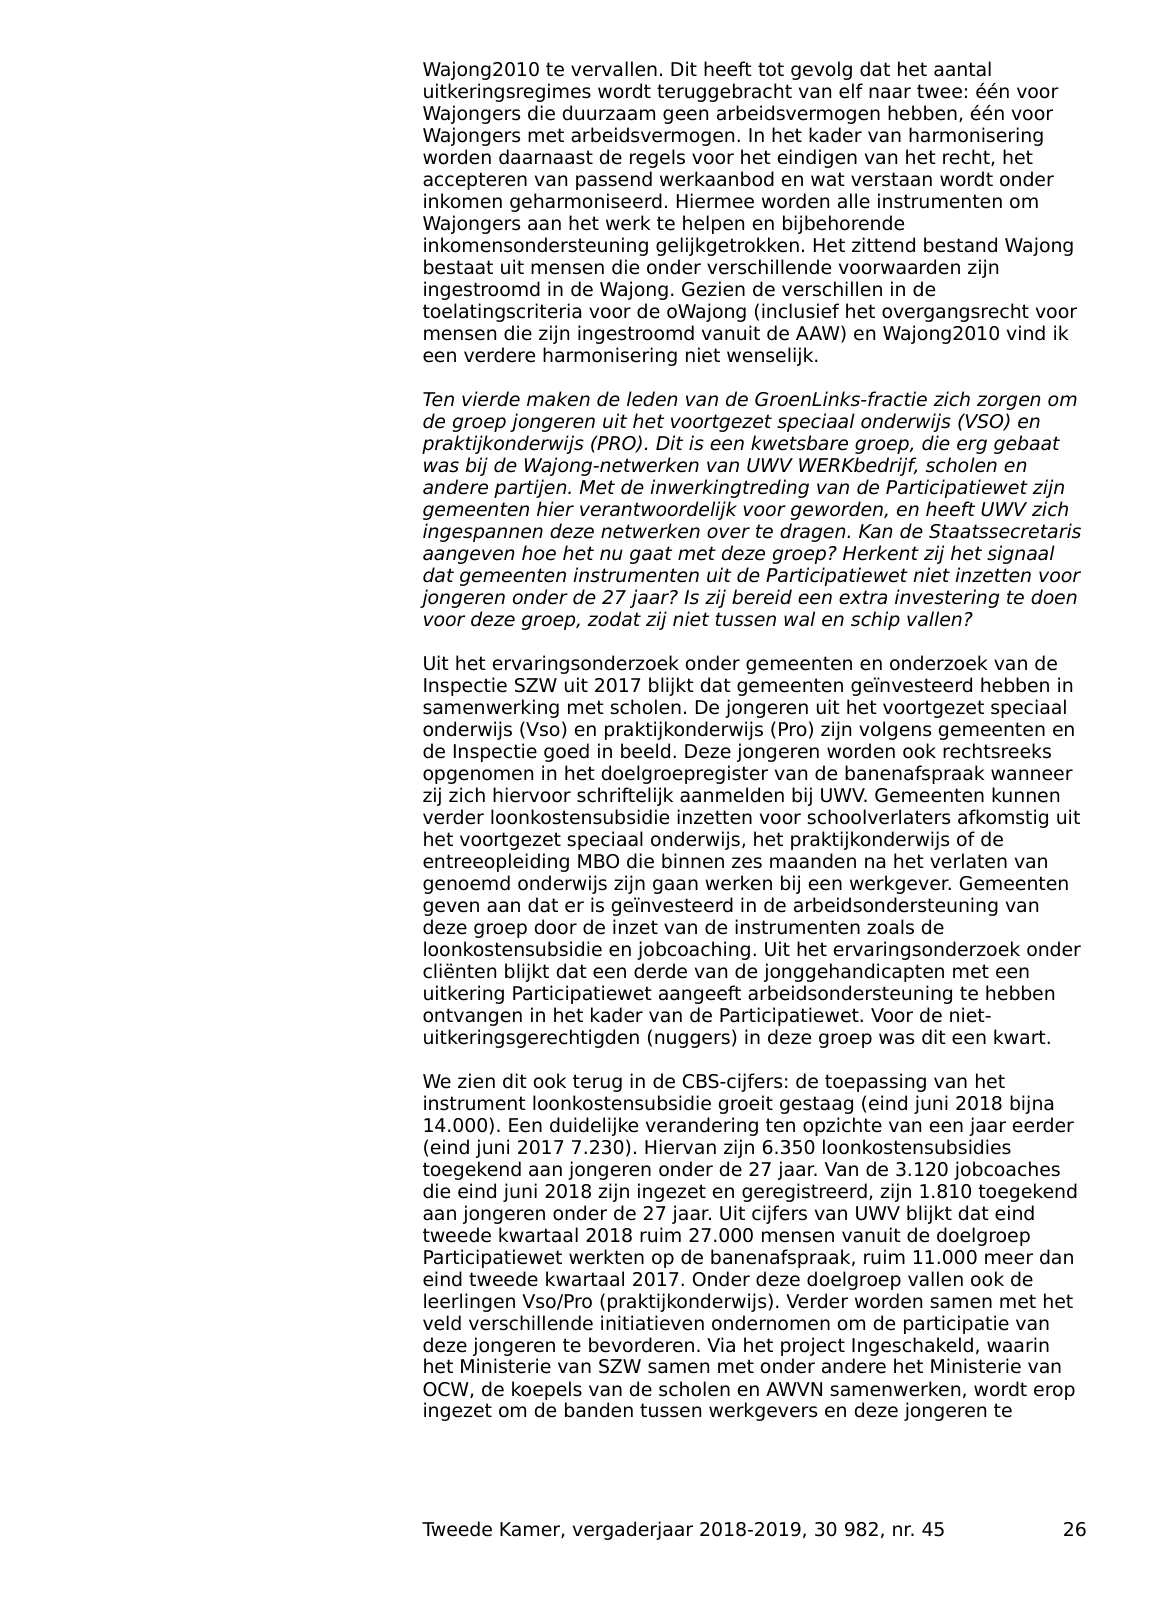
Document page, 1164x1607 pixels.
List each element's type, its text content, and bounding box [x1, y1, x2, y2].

text We zien dit ook terug in de CBS-cijfers: de toepassing van het instrument loonkostensubsidie groeit gestaag (eind juni 2018 bijna 14.000). Een duidelijke verandering ten opzichte van een jaar eerder (eind juni 2017 7.230). Hiervan zijn 6.350 loonkostensubsidies toegekend aan jongeren onder de 27 jaar. Van de 3.120 jobcoaches die eind juni 2018 zijn ingezet en geregistreerd, zijn 1.810 toegekend aan jongeren onder de 27 jaar. Uit cijfers van UWV blijkt dat eind tweede kwartaal 2018 ruim 27.000 mensen vanuit de doelgroep Participatiewet werkten op de banenafspraak, ruim 11.000 meer dan eind tweede kwartaal 2017. Onder deze doelgroep vallen ook de leerlingen Vso/Pro (praktijkonderwijs). Verder worden samen met het veld verschillende initiatieven ondernomen om de participatie van deze jongeren te bevorderen. Via het project Ingeschakeld, waarin het Ministerie van SZW samen met onder andere het Ministerie van OCW, de koepels van de scholen en AWVN samenwerken, wordt erop ingezet om de banden tussen werkgevers en deze jongeren te [422, 1071, 1087, 1422]
text Ten vierde maken de leden van de GroenLinks-fractie zich zorgen om de groep jongeren uit het voortgezet speciaal onderwijs (VSO) en praktijkonderwijs (PRO). Dit is een kwetsbare groep, die erg gebaat was bij de Wajong-netwerken van UWV WERKbedrijf, scholen en andere partijen. Met de inwerkingtreding van de Participatiewet zijn gemeenten hier verantwoordelijk voor geworden, en heeft UWV zich ingespannen deze netwerken over te dragen. Kan de Staatssecretaris aangeven hoe het nu gaat met deze groep? Herkent zij het signaal dat gemeenten instrumenten uit de Participatiewet niet inzetten voor jongeren onder de 27 jaar? Is zij bereid een extra investering te doen voor deze groep, zodat zij niet tussen wal en schip vallen? [422, 389, 1087, 631]
text Wajong2010 te vervallen. Dit heeft tot gevolg dat het aantal uitkeringsregimes wordt teruggebracht van elf naar twee: één voor Wajongers die duurzaam geen arbeidsvermogen hebben, één voor Wajongers met arbeidsvermogen. In het kader van harmonisering worden daarnaast de regels voor het eindigen van het recht, het accepteren van passend werkaanbod en wat verstaan wordt onder inkomen geharmoniseerd. Hiermee worden alle instrumenten om Wajongers aan het werk te helpen en bijbehorende inkomensondersteuning gelijkgetrokken. Het zittend bestand Wajong bestaat uit mensen die onder verschillende voorwaarden zijn ingestroomd in de Wajong. Gezien de verschillen in de toelatingscriteria voor de oWajong (inclusief het overgangsrecht voor mensen die zijn ingestroomd vanuit de AAW) en Wajong2010 vind ik een verdere harmonisering niet wenselijk. [422, 59, 1087, 367]
text Uit het ervaringsonderzoek onder gemeenten en onderzoek van de Inspectie SZW uit 2017 blijkt dat gemeenten geïnvesteerd hebben in samenwerking met scholen. De jongeren uit het voortgezet speciaal onderwijs (Vso) en praktijkonderwijs (Pro) zijn volgens gemeenten en de Inspectie goed in beeld. Deze jongeren worden ook rechtsreeks opgenomen in het doelgroepregister van de banenafspraak wanneer zij zich hiervoor schriftelijk aanmelden bij UWV. Gemeenten kunnen verder loonkostensubsidie inzetten voor schoolverlaters afkomstig uit het voortgezet speciaal onderwijs, het praktijkonderwijs of de entreeopleiding MBO die binnen zes maanden na het verlaten van genoemd onderwijs zijn gaan werken bij een werkgever. Gemeenten geven aan dat er is geïnvesteerd in de arbeidsondersteuning van deze groep door de inzet van de instrumenten zoals de loonkostensubsidie en jobcoaching. Uit het ervaringsonderzoek onder cliënten blijkt dat een derde van de jonggehandicapten met een uitkering Participatiewet aangeeft arbeidsondersteuning te hebben ontvangen in het kader van de Participatiewet. Voor de niet-uitkeringsgerechtigden (nuggers) in deze groep was dit een kwart. [422, 653, 1087, 1048]
